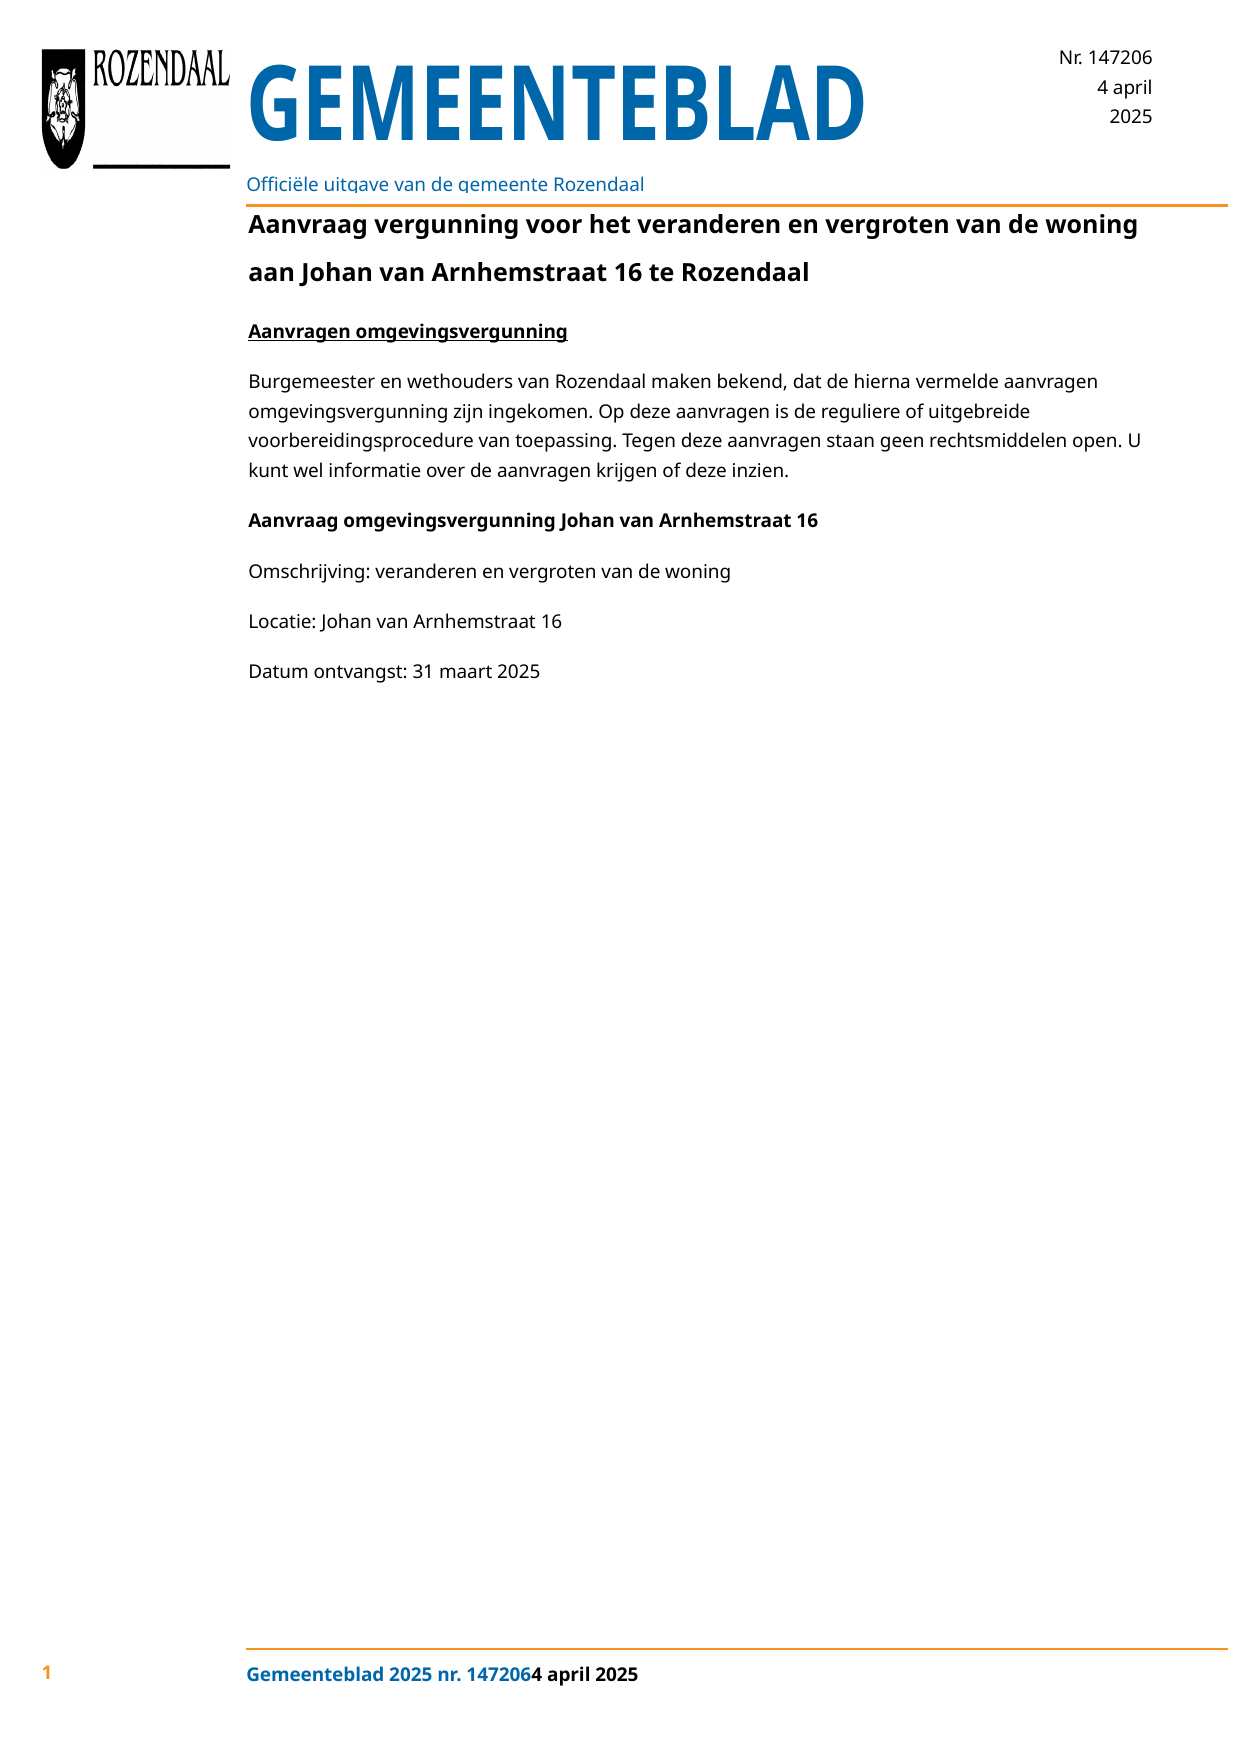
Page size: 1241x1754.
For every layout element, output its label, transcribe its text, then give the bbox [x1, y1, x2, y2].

text Datum ontvangst: 31 maart 2025 [248, 659, 1152, 684]
text Burgemeester en wethouders van Rozendaal maken bekend, dat de hierna vermelde aanvragen omgevingsvergunning zijn ingekomen. Op deze aanvragen is de reguliere of uitgebreide voorbereidingsprocedure van toepassing. Tegen deze aanvragen staan geen rechtsmiddelen open. U kunt wel informatie over de aanvragen krijgen of deze inzien. [248, 368, 1152, 483]
picture [41, 47, 231, 172]
text Locatie: Johan van Arnhemstraat 16 [248, 608, 1152, 634]
text Aanvraag omgevingsvergunning Johan van Arnhemstraat 16 [248, 507, 1152, 533]
text Omschrijving: veranderen en vergroten van de woning [248, 558, 1152, 584]
text Aanvraag vergunning voor het veranderen en vergroten van de woning aan Johan van Arnhemstraat 16 te Rozendaal [248, 207, 1152, 288]
text Aanvragen omgevingsvergunning [248, 318, 1152, 344]
